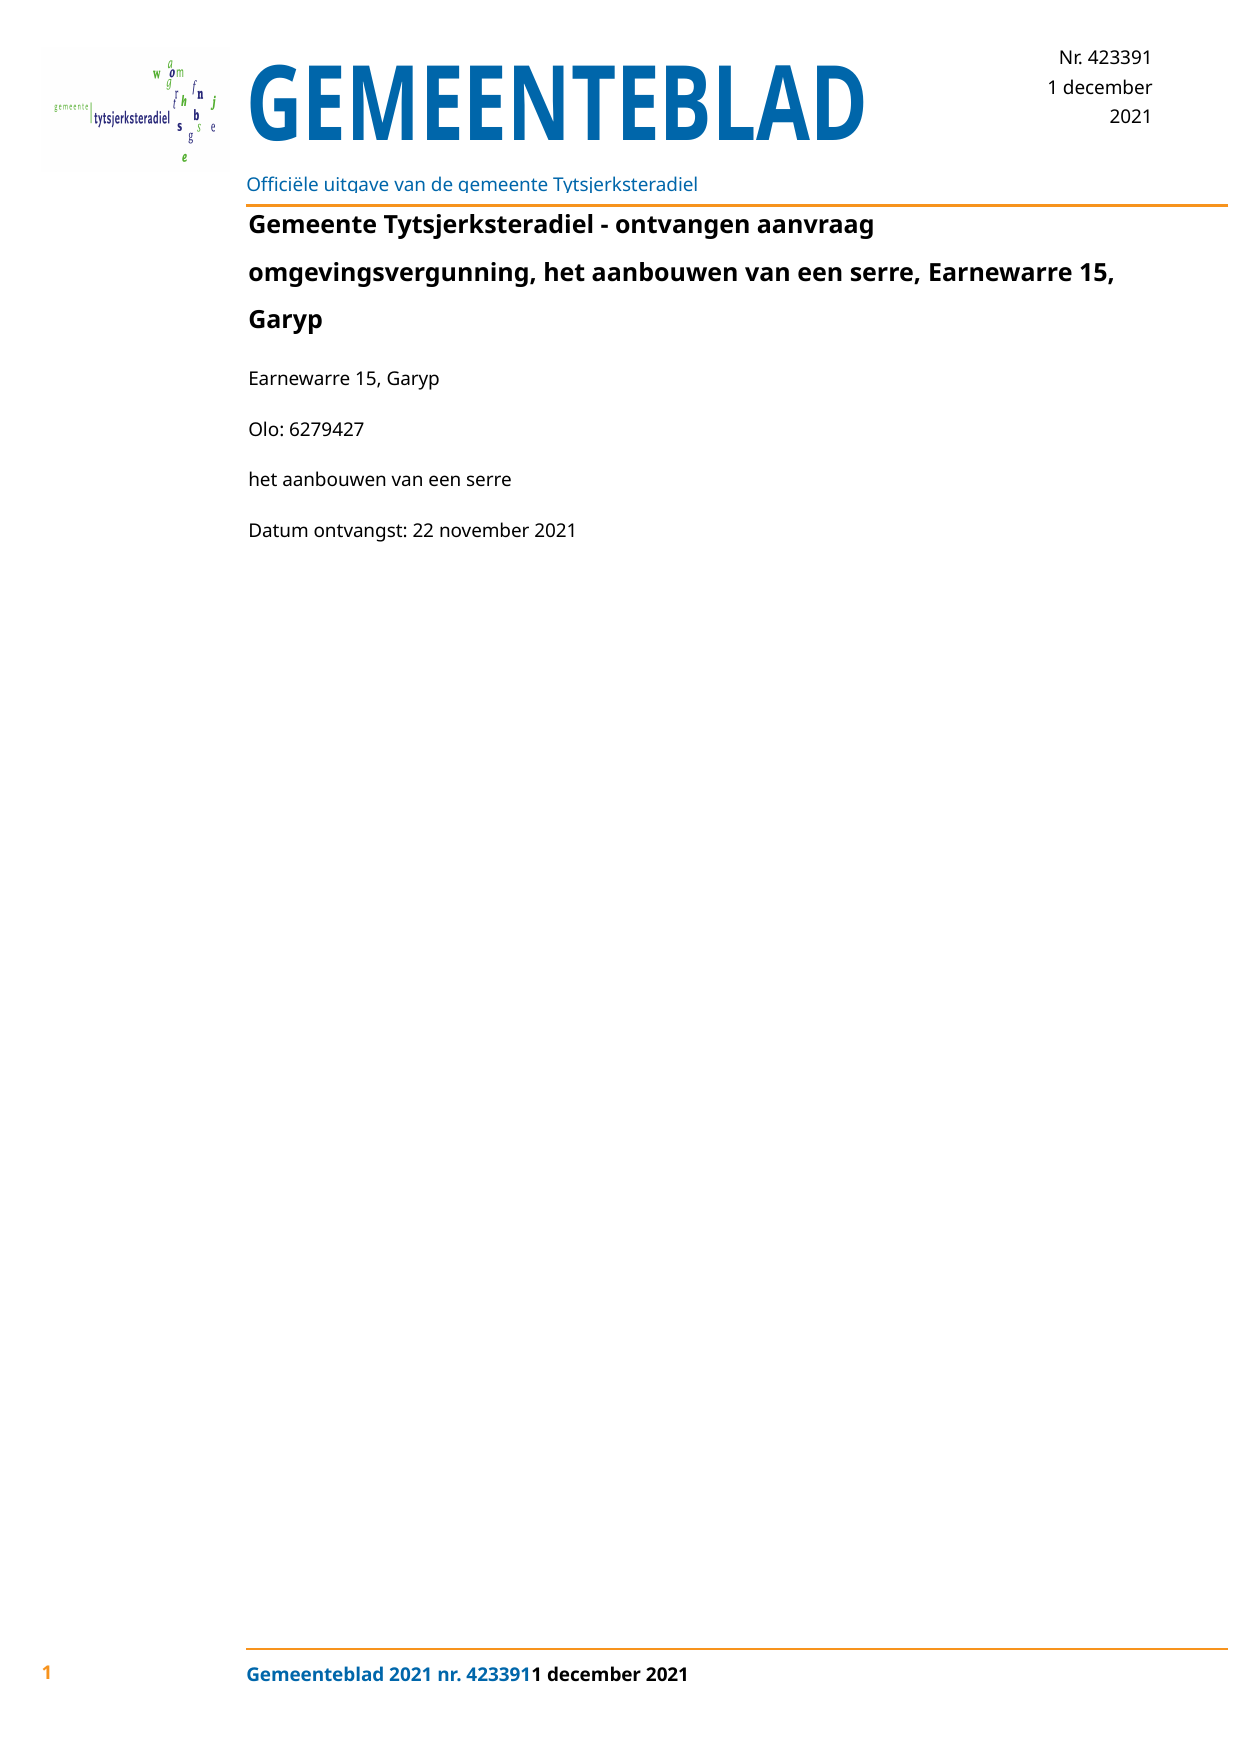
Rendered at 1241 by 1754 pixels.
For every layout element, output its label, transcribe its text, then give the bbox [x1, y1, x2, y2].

picture [41, 47, 231, 172]
text het aanbouwen van een serre [248, 466, 1152, 492]
text Datum ontvangst: 22 november 2021 [248, 517, 1152, 542]
text Olo: 6279427 [248, 416, 1152, 442]
text Gemeente Tytsjerksteradiel - ontvangen aanvraag omgevingsvergunning, het aanbouwen van een serre, Earnewarre 15, Garyp [248, 207, 1152, 336]
text Earnewarre 15, Garyp [248, 366, 1152, 391]
